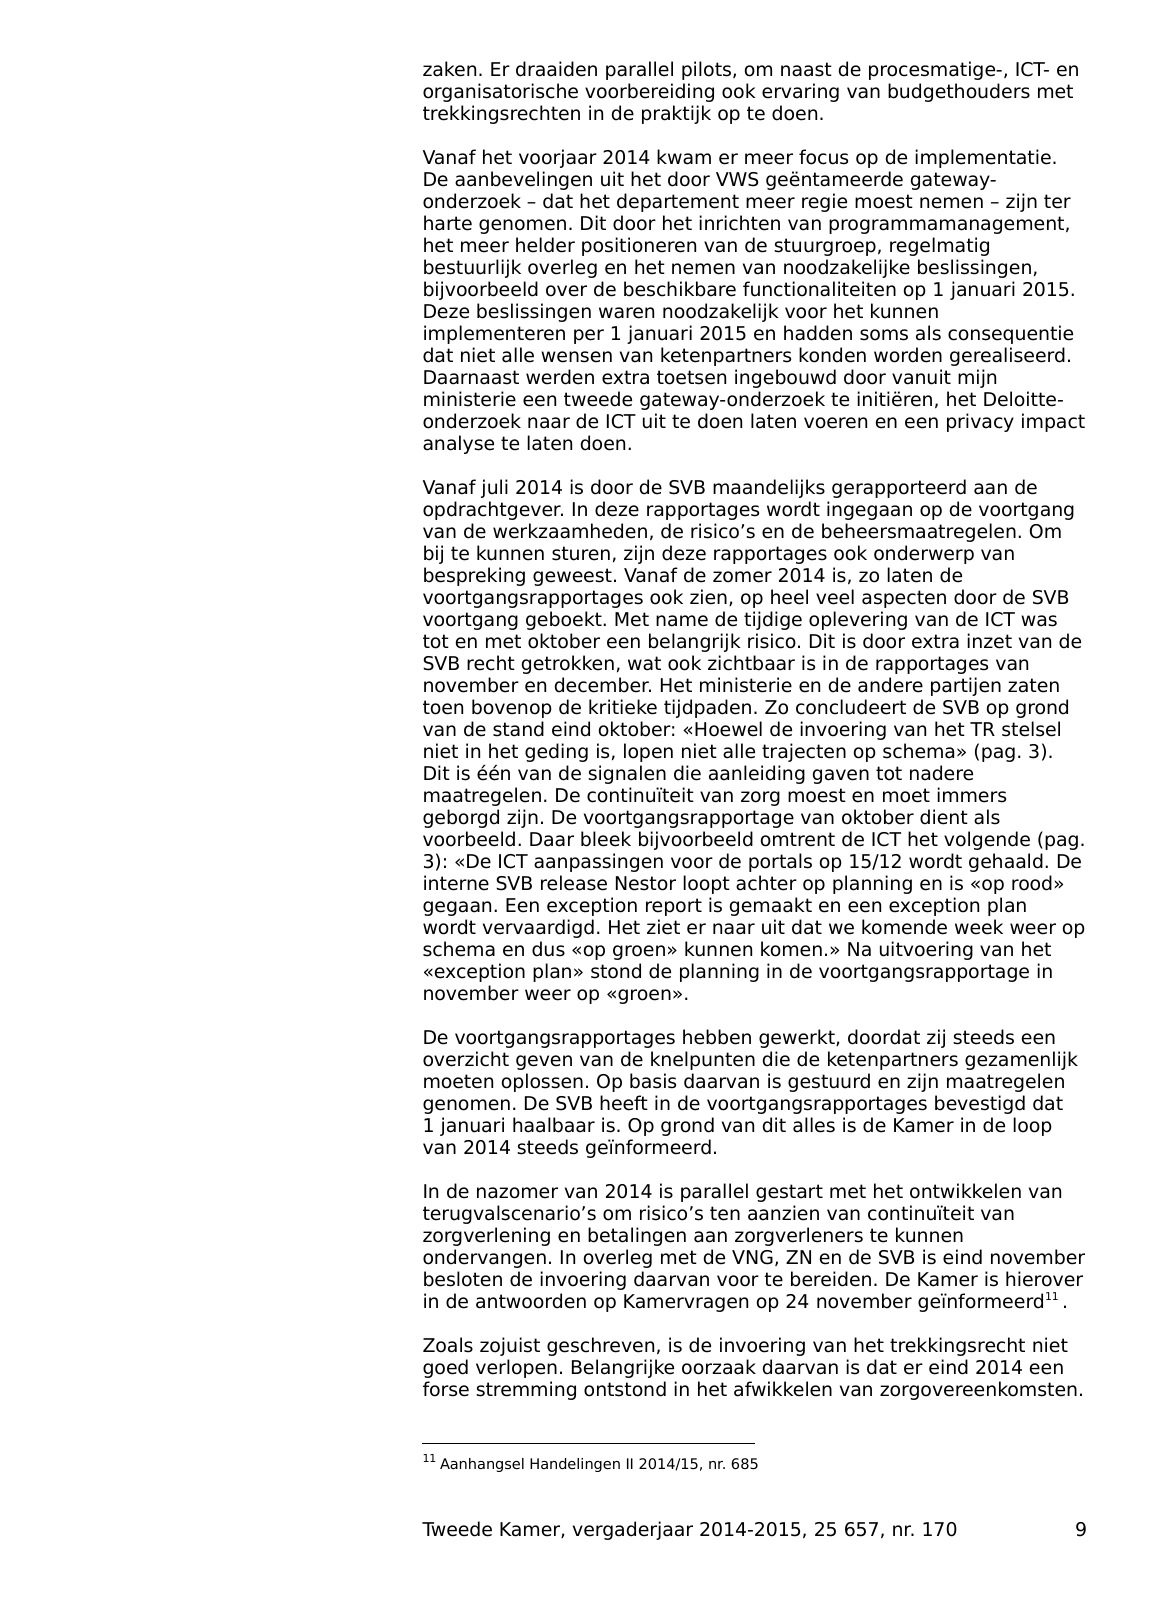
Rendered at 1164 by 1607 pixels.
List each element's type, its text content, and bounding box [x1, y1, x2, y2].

text Zoals zojuist geschreven, is de invoering van het trekkingsrecht niet goed verlopen. Belangrijke oorzaak daarvan is dat er eind 2014 een forse stremming ontstond in het afwikkelen van zorgovereenkomsten. [422, 1335, 1087, 1401]
text Vanaf juli 2014 is door de SVB maandelijks gerapporteerd aan de opdrachtgever. In deze rapportages wordt ingegaan op de voortgang van de werkzaamheden, de risico’s en de beheersmaatregelen. Om bij te kunnen sturen, zijn deze rapportages ook onderwerp van bespreking geweest. Vanaf de zomer 2014 is, zo laten de voortgangsrapportages ook zien, op heel veel aspecten door de SVB voortgang geboekt. Met name de tijdige oplevering van de ICT was tot en met oktober een belangrijk risico. Dit is door extra inzet van de SVB recht getrokken, wat ook zichtbaar is in de rapportages van november en december. Het ministerie en de andere partijen zaten toen bovenop de kritieke tijdpaden. Zo concludeert de SVB op grond van de stand eind oktober: «Hoewel de invoering van het TR stelsel niet in het geding is, lopen niet alle trajecten op schema» (pag. 3). Dit is één van de signalen die aanleiding gaven tot nadere maatregelen. De continuïteit van zorg moest en moet immers geborgd zijn. De voortgangsrapportage van oktober dient als voorbeeld. Daar bleek bijvoorbeeld omtrent de ICT het volgende (pag. 3): «De ICT aanpassingen voor de portals op 15/12 wordt gehaald. De interne SVB release Nestor loopt achter op planning en is «op rood» gegaan. Een exception report is gemaakt en een exception plan wordt vervaardigd. Het ziet er naar uit dat we komende week weer op schema en dus «op groen» kunnen komen.» Na uitvoering van het «exception plan» stond de planning in de voortgangsrapportage in november weer op «groen». [422, 477, 1087, 1004]
text De voortgangsrapportages hebben gewerkt, doordat zij steeds een overzicht geven van de knelpunten die de ketenpartners gezamenlijk moeten oplossen. Op basis daarvan is gestuurd en zijn maatregelen genomen. De SVB heeft in de voortgangsrapportages bevestigd dat 1 januari haalbaar is. Op grond van dit alles is de Kamer in de loop van 2014 steeds geïnformeerd. [422, 1027, 1087, 1159]
text Vanaf het voorjaar 2014 kwam er meer focus op de implementatie. De aanbevelingen uit het door VWS geëntameerde gateway-onderzoek – dat het departement meer regie moest nemen – zijn ter harte genomen. Dit door het inrichten van programmamanagement, het meer helder positioneren van de stuurgroep, regelmatig bestuurlijk overleg en het nemen van noodzakelijke beslissingen, bijvoorbeeld over de beschikbare functionaliteiten op 1 januari 2015. Deze beslissingen waren noodzakelijk voor het kunnen implementeren per 1 januari 2015 en hadden soms als consequentie dat niet alle wensen van ketenpartners konden worden gerealiseerd. Daarnaast werden extra toetsen ingebouwd door vanuit mijn ministerie een tweede gateway-onderzoek te initiëren, het Deloitte-onderzoek naar de ICT uit te doen laten voeren en een privacy impact analyse te laten doen. [422, 147, 1087, 455]
text Aanhangsel Handelingen II 2014/15, nr. 685 [422, 1452, 1087, 1474]
text zaken. Er draaiden parallel pilots, om naast de procesmatige-, ICT- en organisatorische voorbereiding ook ervaring van budgethouders met trekkingsrechten in de praktijk op te doen. [422, 59, 1087, 125]
text In de nazomer van 2014 is parallel gestart met het ontwikkelen van terugvalscenario’s om risico’s ten aanzien van continuïteit van zorgverlening en betalingen aan zorgverleners te kunnen ondervangen. In overleg met de VNG, ZN en de SVB is eind november besloten de invoering daarvan voor te bereiden. De Kamer is hierover in de antwoorden op Kamervragen op 24 november geïnformeerd. [422, 1181, 1087, 1313]
